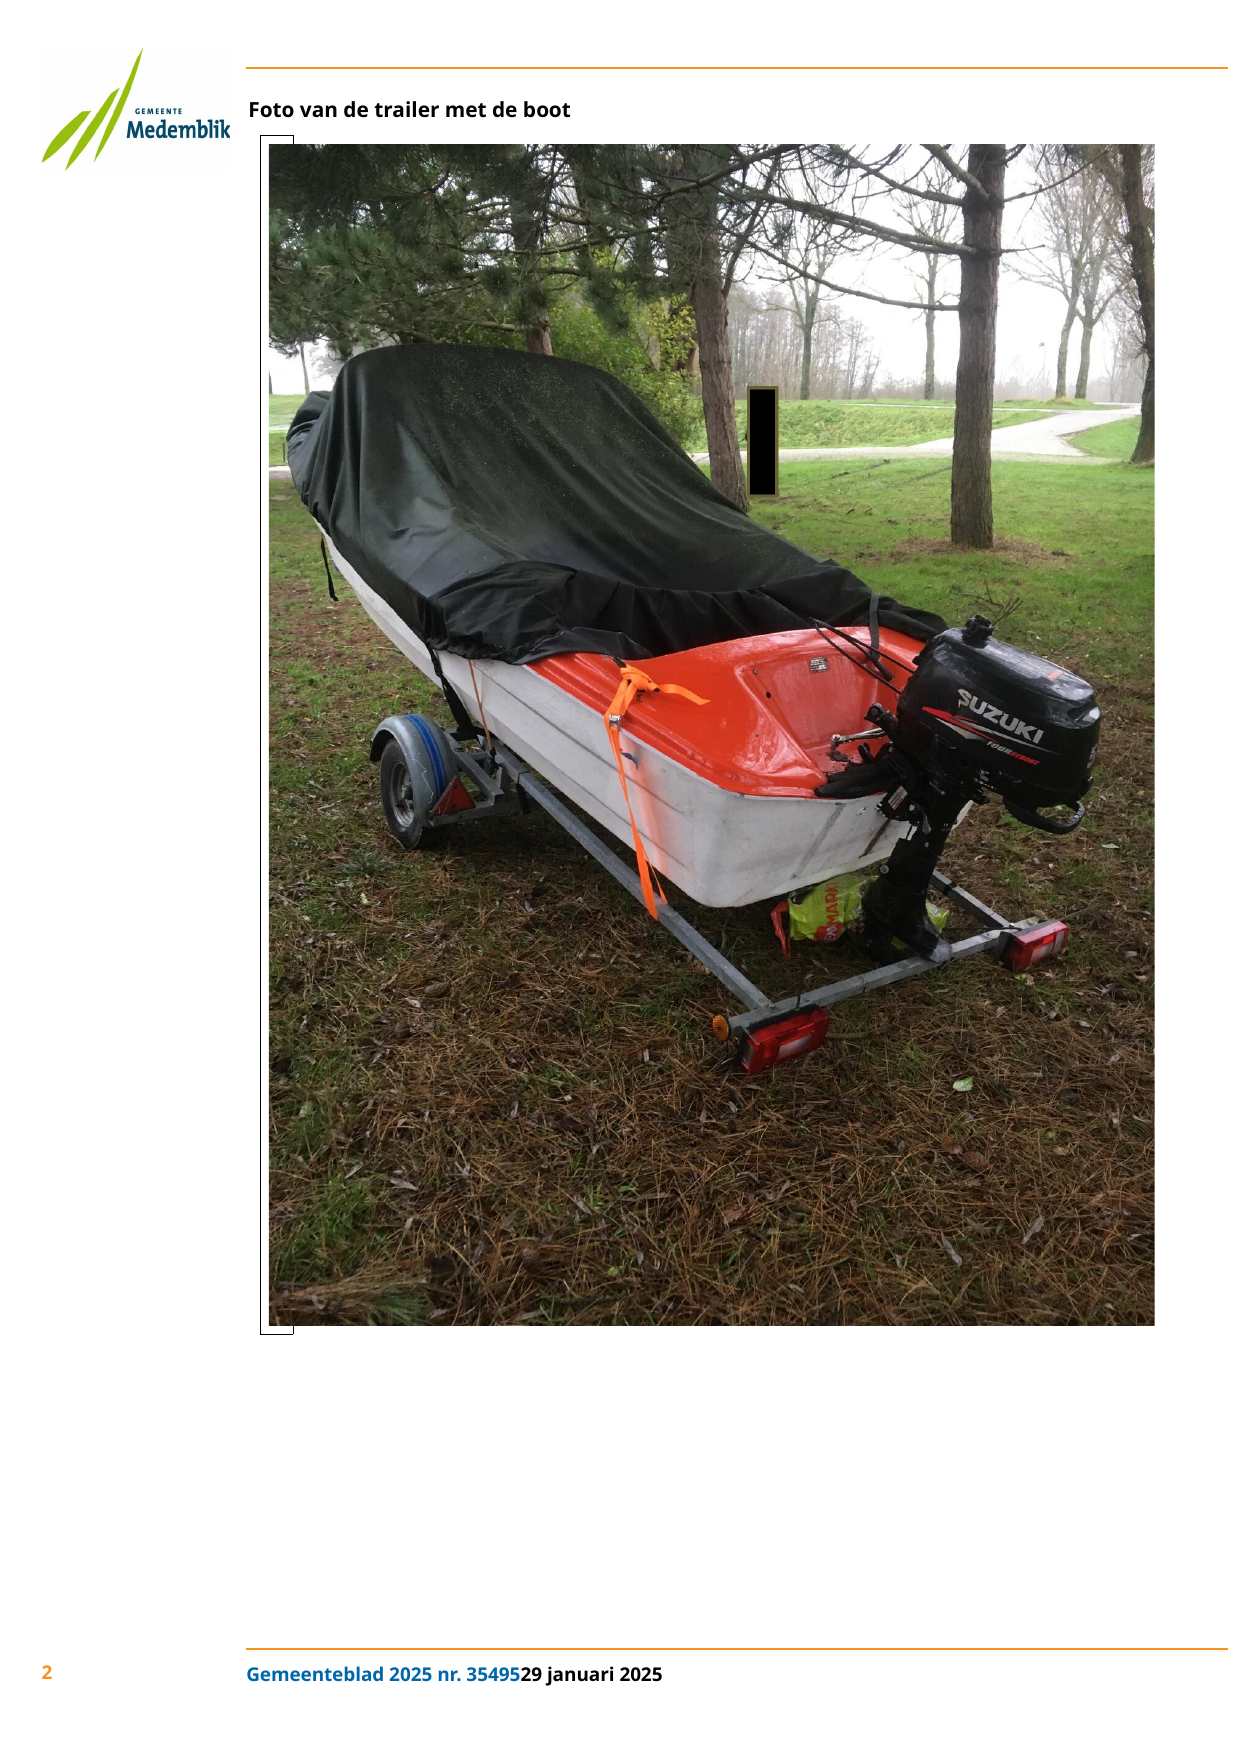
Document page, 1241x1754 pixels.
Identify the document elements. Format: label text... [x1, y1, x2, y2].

text Foto van de trailer met de boot [248, 95, 1152, 123]
picture [268, 144, 1155, 1326]
picture [41, 47, 231, 172]
